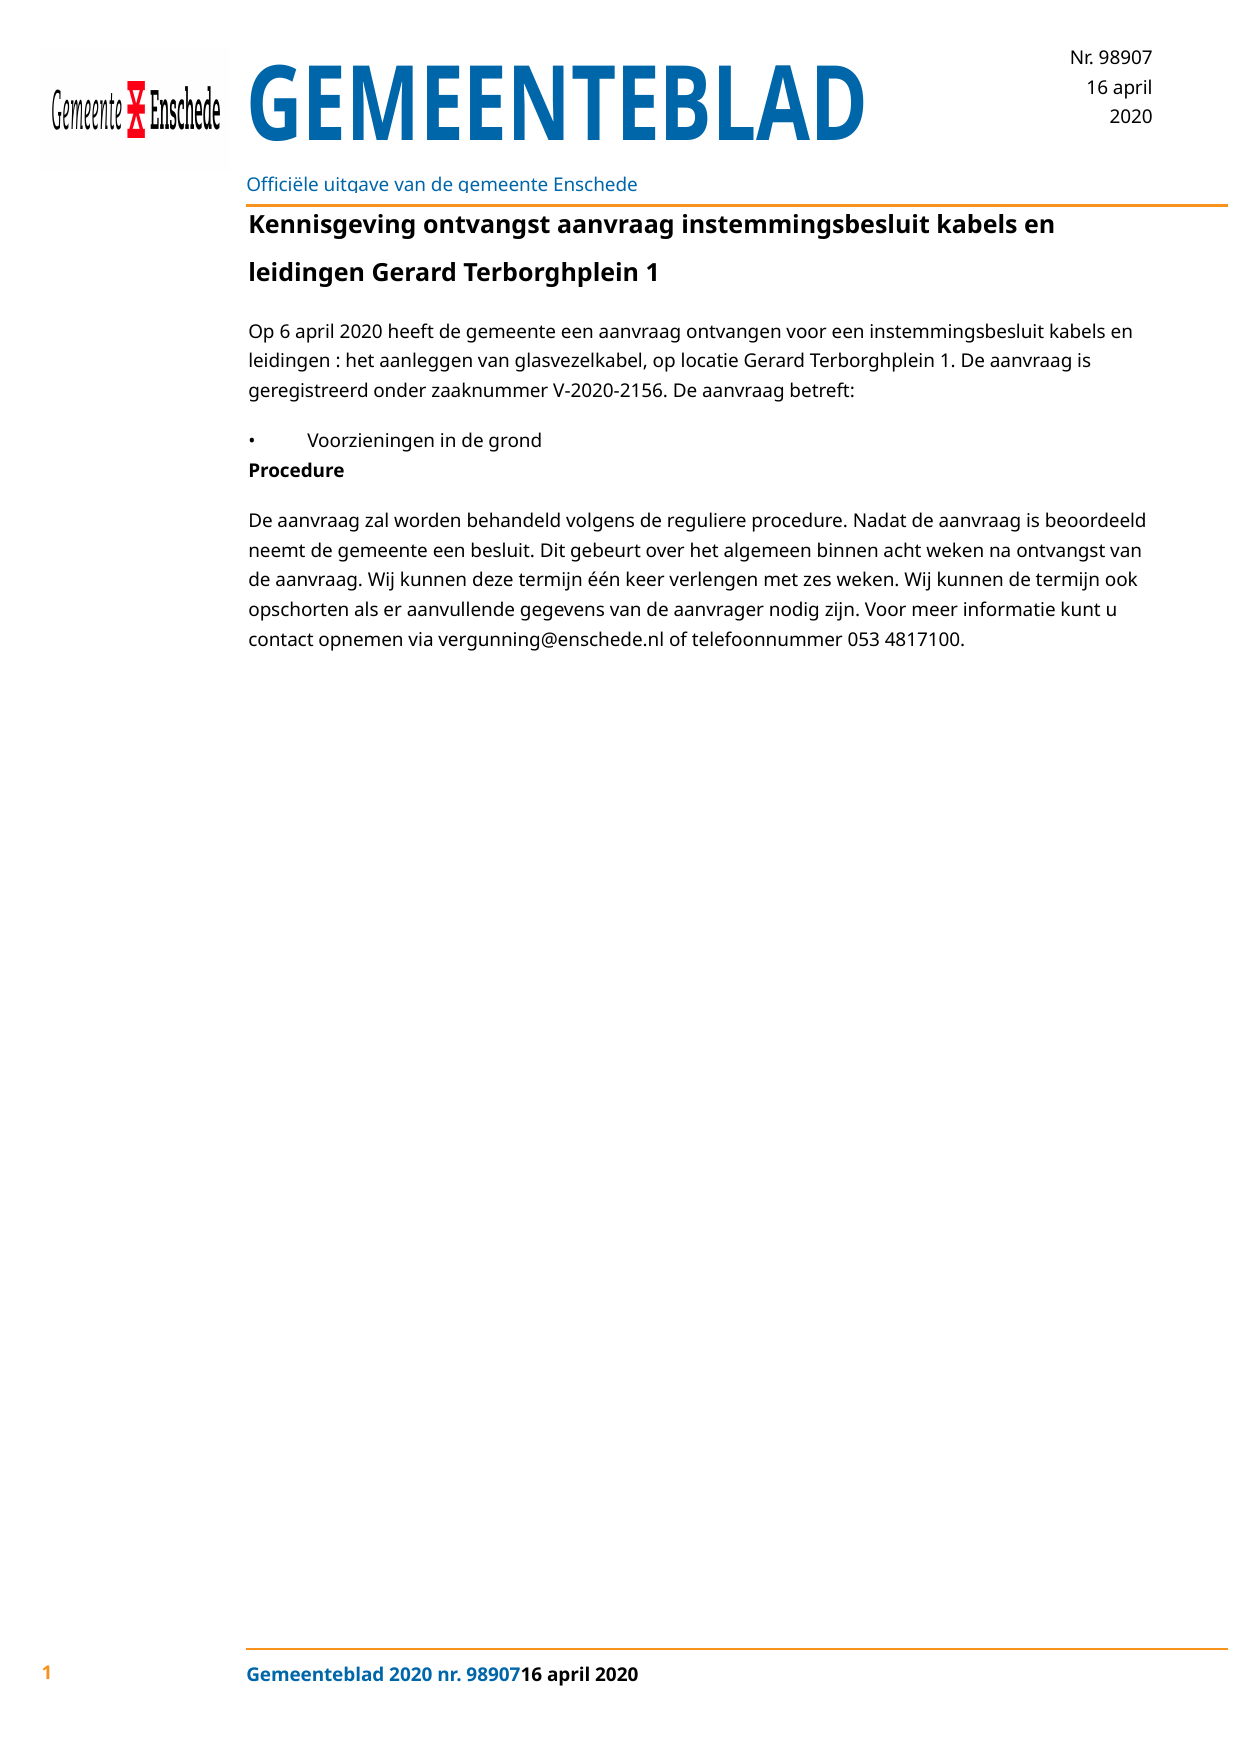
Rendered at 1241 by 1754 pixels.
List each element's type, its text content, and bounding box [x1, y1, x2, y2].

text Procedure [248, 457, 1152, 483]
text Kennisgeving ontvangst aanvraag instemmingsbesluit kabels en leidingen Gerard Terborghplein 1 [248, 207, 1152, 288]
text De aanvraag zal worden behandeld volgens de reguliere procedure. Nadat de aanvraag is beoordeeld neemt de gemeente een besluit. Dit gebeurt over het algemeen binnen acht weken na ontvangst van de aanvraag. Wij kunnen deze termijn één keer verlengen met zes weken. Wij kunnen de termijn ook opschorten als er aanvullende gegevens van de aanvrager nodig zijn. Voor meer informatie kunt u contact opnemen via vergunning@enschede.nl of telefoonnummer 053 4817100. [248, 507, 1152, 652]
list Voorzieningen in de grond [248, 427, 1152, 453]
picture [41, 47, 231, 172]
text Op 6 april 2020 heeft de gemeente een aanvraag ontvangen voor een instemmingsbesluit kabels en leidingen : het aanleggen van glasvezelkabel, op locatie Gerard Terborghplein 1. De aanvraag is geregistreerd onder zaaknummer V-2020-2156. De aanvraag betreft: [248, 318, 1152, 403]
